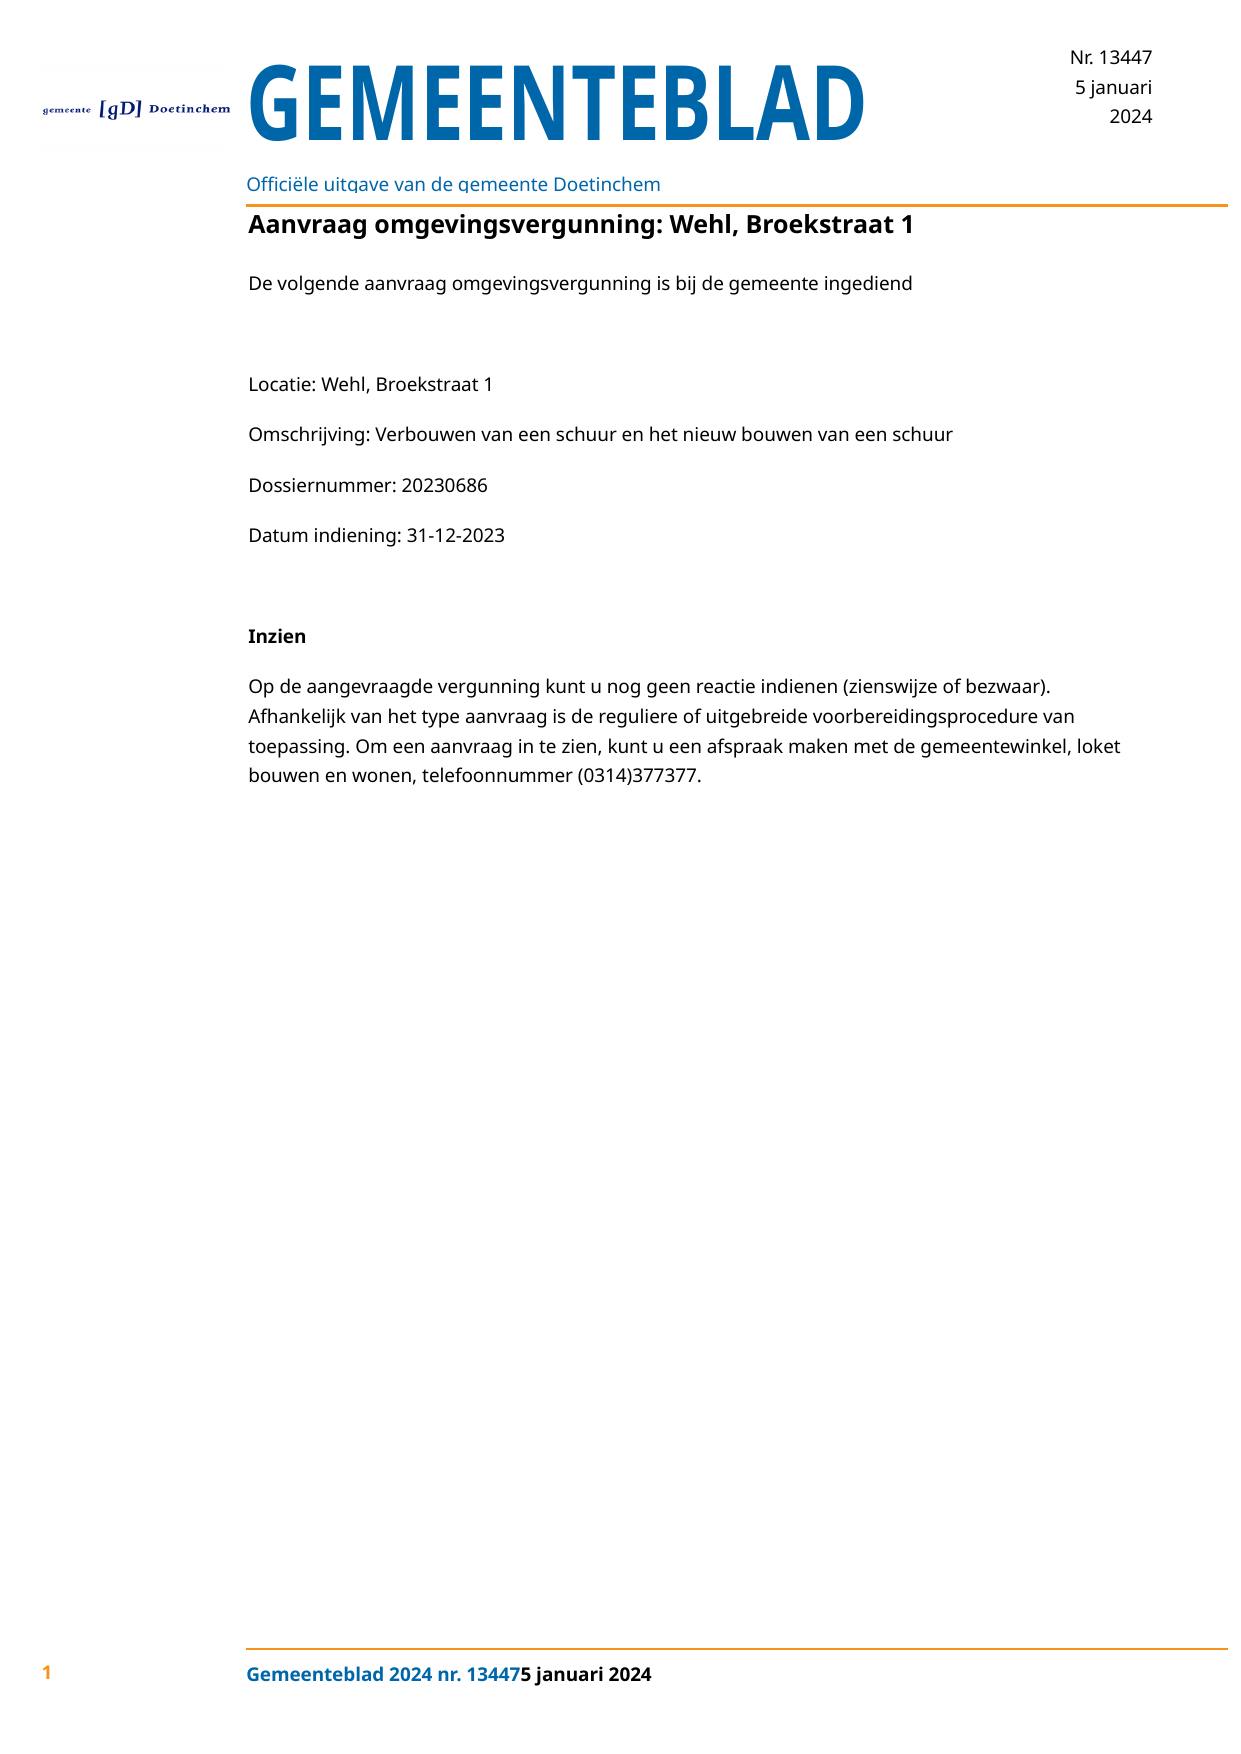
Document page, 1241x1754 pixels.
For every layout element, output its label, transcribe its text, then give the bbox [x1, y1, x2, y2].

text Locatie: Wehl, Broekstraat 1 [248, 371, 1152, 397]
text Op de aangevraagde vergunning kunt u nog geen reactie indienen (zienswijze of bezwaar). Afhankelijk van het type aanvraag is de reguliere of uitgebreide voorbereidingsprocedure van toepassing. Om een aanvraag in te zien, kunt u een afspraak maken met de gemeentewinkel, loket bouwen en wonen, telefoonnummer (0314)377377. [248, 674, 1152, 788]
picture [41, 47, 231, 172]
text Dossiernummer: 20230686 [248, 472, 1152, 498]
text Datum indiening: 31-12-2023 [248, 522, 1152, 548]
text Aanvraag omgevingsvergunning: Wehl, Broekstraat 1 [248, 207, 1152, 241]
text Inzien [248, 623, 1152, 649]
text De volgende aanvraag omgevingsvergunning is bij de gemeente ingediend [248, 270, 1152, 296]
text Omschrijving: Verbouwen van een schuur en het nieuw bouwen van een schuur [248, 422, 1152, 447]
